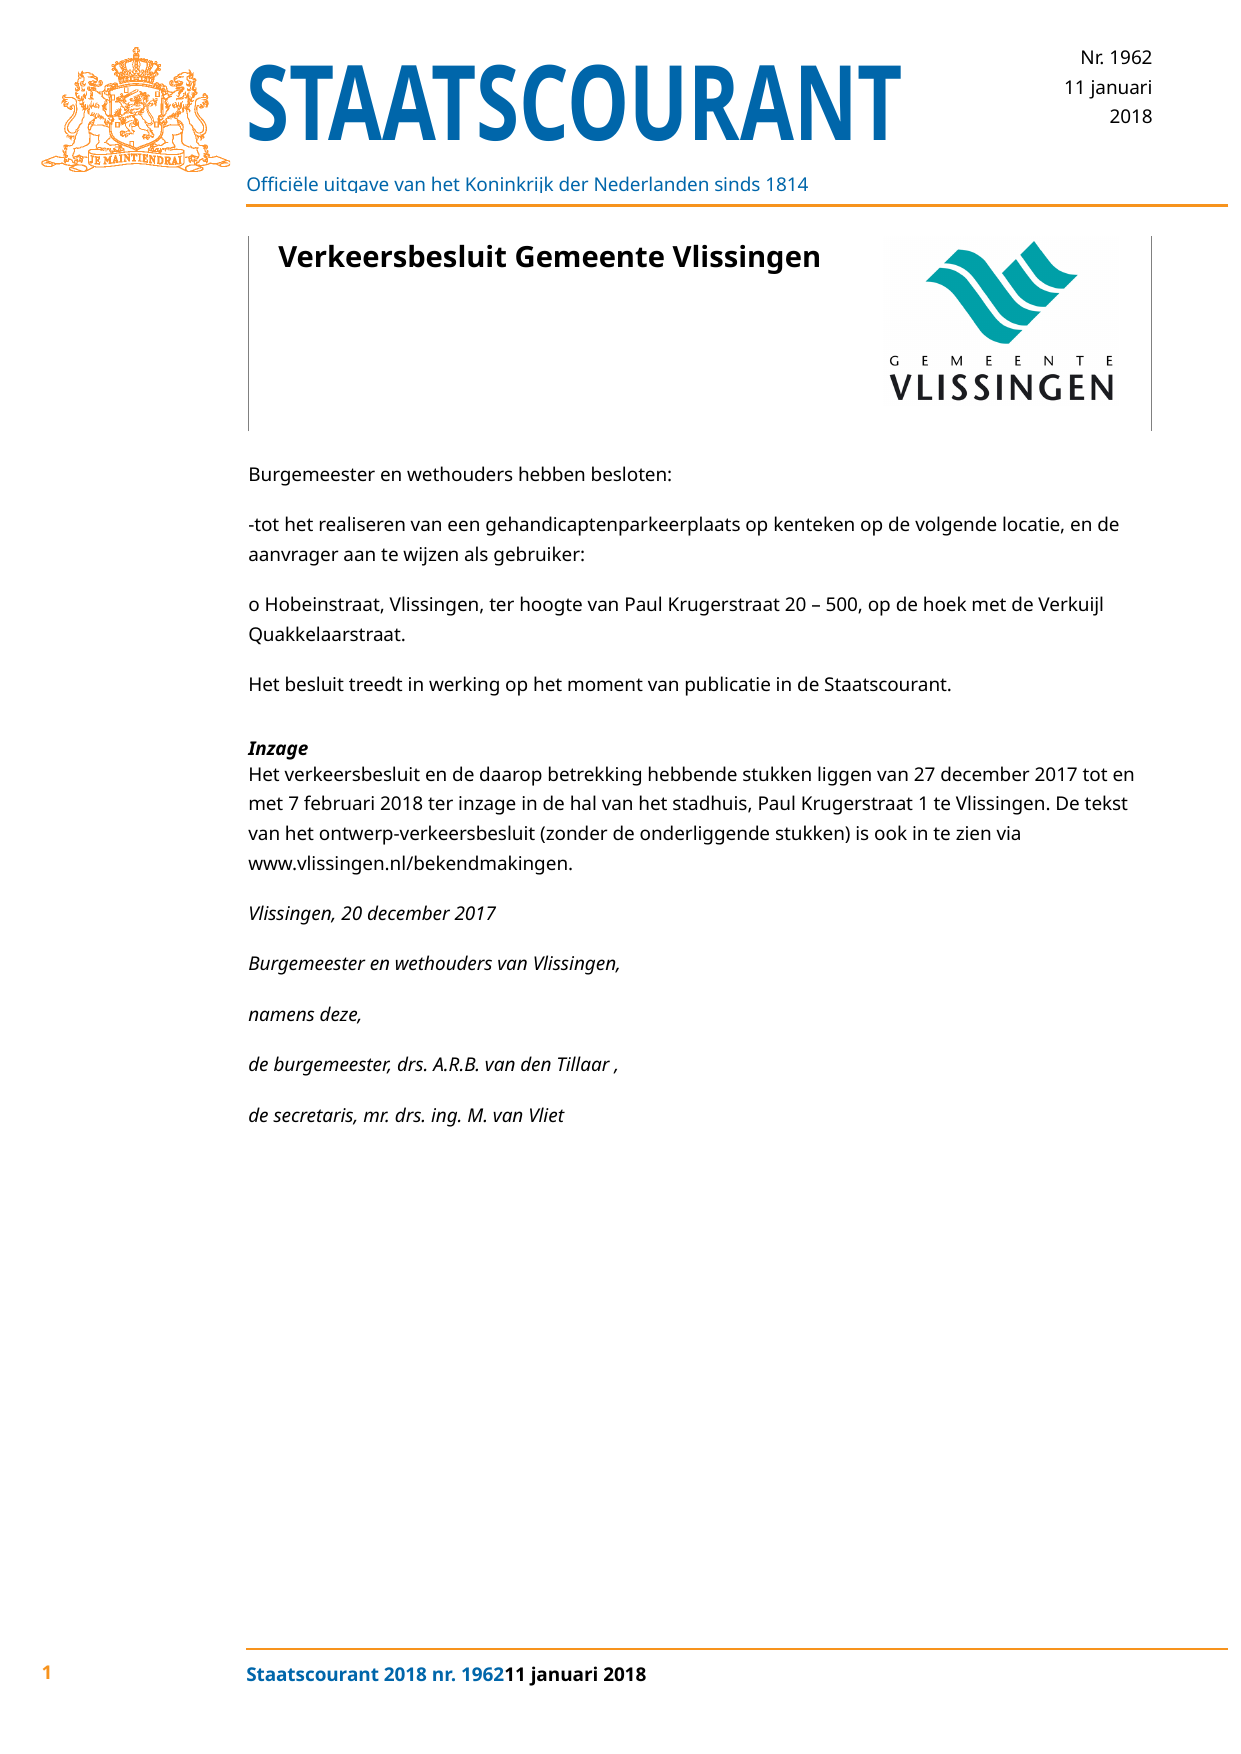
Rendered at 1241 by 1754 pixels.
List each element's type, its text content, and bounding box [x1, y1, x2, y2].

text Vlissingen, 20 december 2017 [248, 900, 1152, 926]
table_header [850, 236, 1151, 431]
text Het besluit treedt in werking op het moment van publicatie in de Staatscourant. [248, 671, 1152, 697]
text Burgemeester en wethouders van Vlissingen, [248, 951, 1152, 976]
table_header Verkeersbesluit Gemeente Vlissingen [249, 236, 850, 431]
picture [882, 236, 1119, 406]
text o Hobeinstraat, Vlissingen, ter hoogte van Paul Krugerstraat 20 – 500, op de hoek met de Verkuijl Quakkelaarstraat. [248, 591, 1152, 647]
text de burgemeester, drs. A.R.B. van den Tillaar , [248, 1051, 1152, 1077]
picture [41, 47, 231, 172]
text namens deze, [248, 1001, 1152, 1027]
text de secretaris, mr. drs. ing. M. van Vliet [248, 1102, 1152, 1128]
text Inzage [248, 735, 1152, 761]
text Het verkeersbesluit en de daarop betrekking hebbende stukken liggen van 27 december 2017 tot en met 7 februari 2018 ter inzage in de hal van het stadhuis, Paul Krugerstraat 1 te Vlissingen. De tekst van het ontwerp-verkeersbesluit (zonder de onderliggende stukken) is ook in te zien via www.vlissingen.nl/bekendmakingen. [248, 761, 1152, 876]
text Burgemeester en wethouders hebben besloten: [248, 461, 1152, 487]
text -tot het realiseren van een gehandicaptenparkeerplaats op kenteken op de volgende locatie, en de aanvrager aan te wijzen als gebruiker: [248, 511, 1152, 567]
